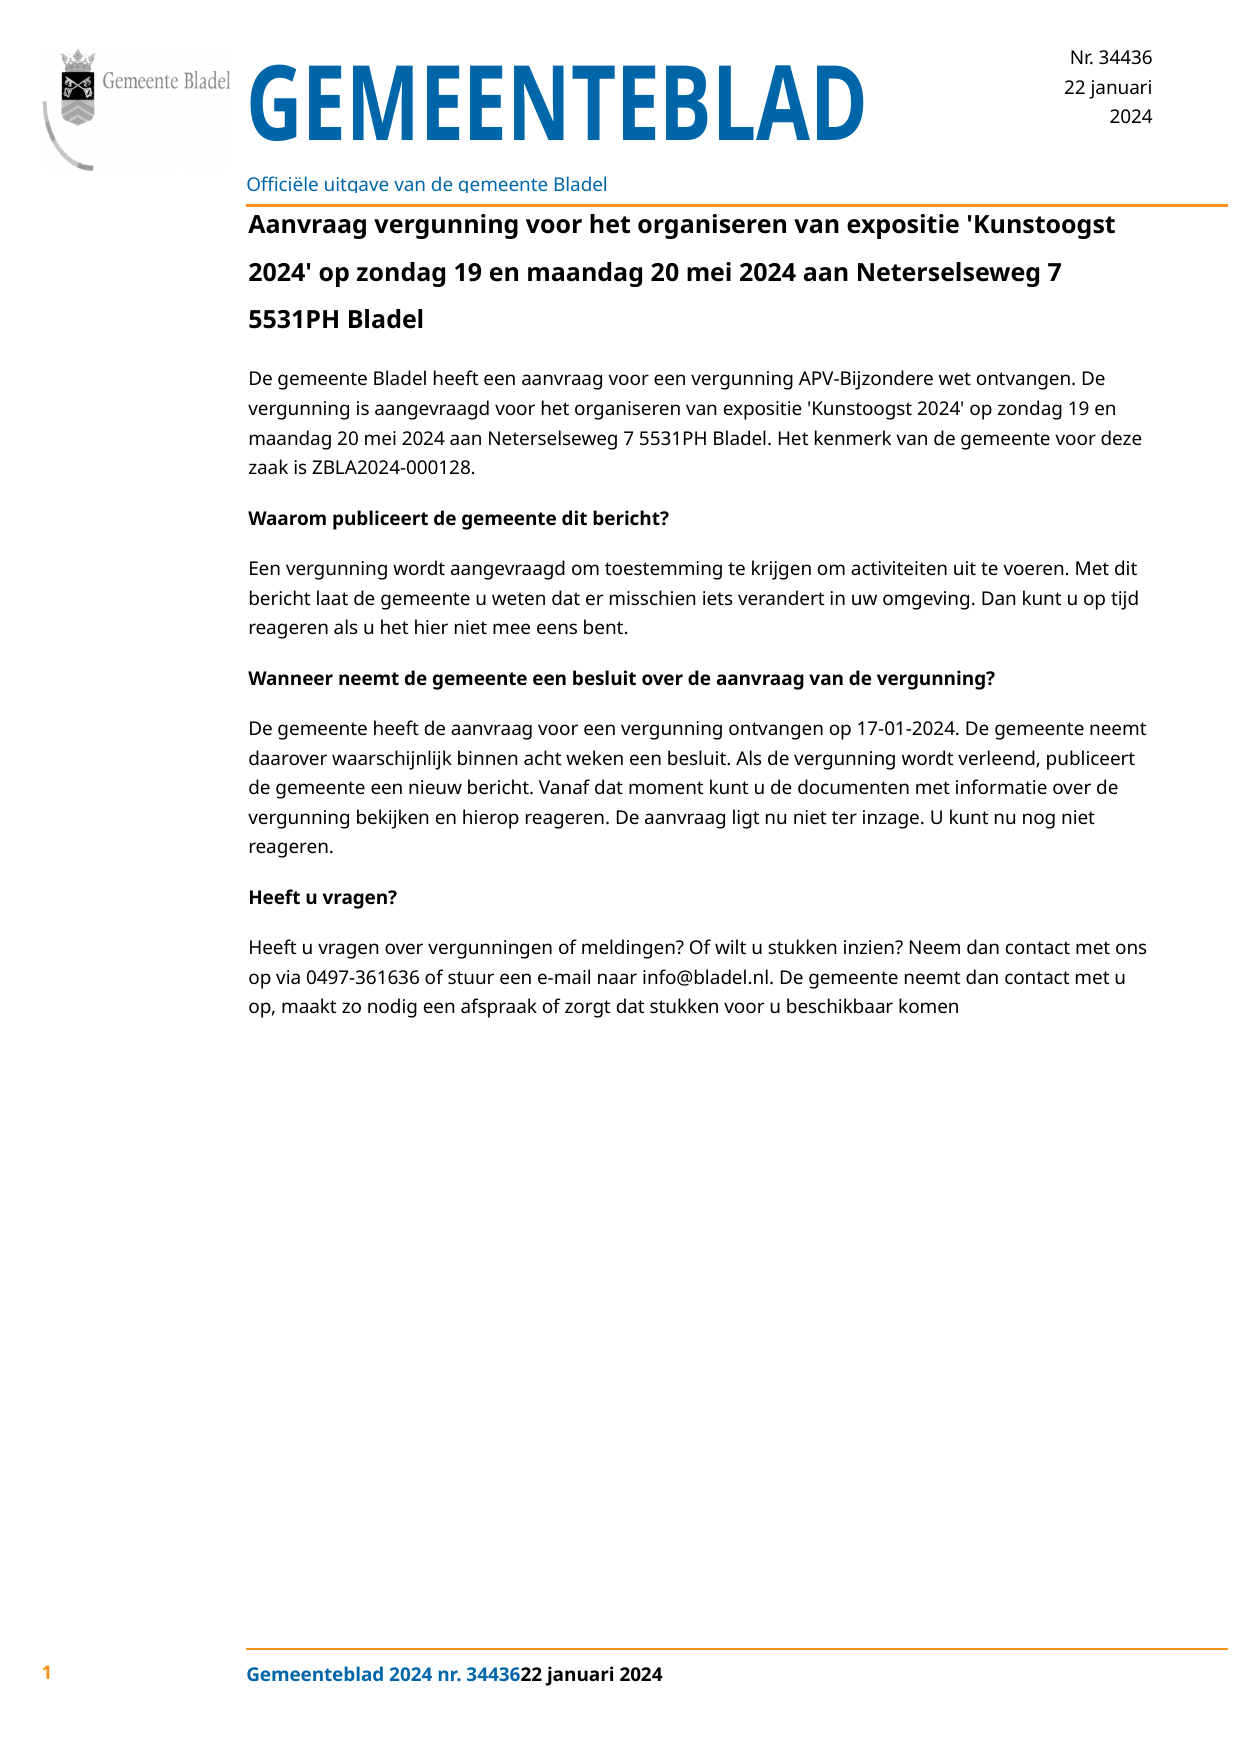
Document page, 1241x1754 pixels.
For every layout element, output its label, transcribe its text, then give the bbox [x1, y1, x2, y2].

text Heeft u vragen? [248, 884, 1152, 909]
text Waarom publiceert de gemeente dit bericht? [248, 505, 1152, 530]
text Een vergunning wordt aangevraagd om toestemming te krijgen om activiteiten uit te voeren. Met dit bericht laat de gemeente u weten dat er misschien iets verandert in uw omgeving. Dan kunt u op tijd reageren als u het hier niet mee eens bent. [248, 555, 1152, 640]
text Aanvraag vergunning voor het organiseren van expositie 'Kunstoogst 2024' op zondag 19 en maandag 20 mei 2024 aan Neterselseweg 7 5531PH Bladel [248, 207, 1152, 336]
text De gemeente Bladel heeft een aanvraag voor een vergunning APV-Bijzondere wet ontvangen. De vergunning is aangevraagd voor het organiseren van expositie 'Kunstoogst 2024' op zondag 19 en maandag 20 mei 2024 aan Neterselseweg 7 5531PH Bladel. Het kenmerk van de gemeente voor deze zaak is ZBLA2024-000128. [248, 366, 1152, 480]
text De gemeente heeft de aanvraag voor een vergunning ontvangen op 17-01-2024. De gemeente neemt daarover waarschijnlijk binnen acht weken een besluit. Als de vergunning wordt verleend, publiceert de gemeente een nieuw bericht. Vanaf dat moment kunt u de documenten met informatie over de vergunning bekijken en hierop reageren. De aanvraag ligt nu niet ter inzage. U kunt nu nog niet reageren. [248, 715, 1152, 859]
picture [41, 47, 231, 172]
text Heeft u vragen over vergunningen of meldingen? Of wilt u stukken inzien? Neem dan contact met ons op via 0497-361636 of stuur een e-mail naar info@bladel.nl. De gemeente neemt dan contact met u op, maakt zo nodig een afspraak of zorgt dat stukken voor u beschikbaar komen [248, 934, 1152, 1019]
text Wanneer neemt de gemeente een besluit over de aanvraag van de vergunning? [248, 665, 1152, 690]
